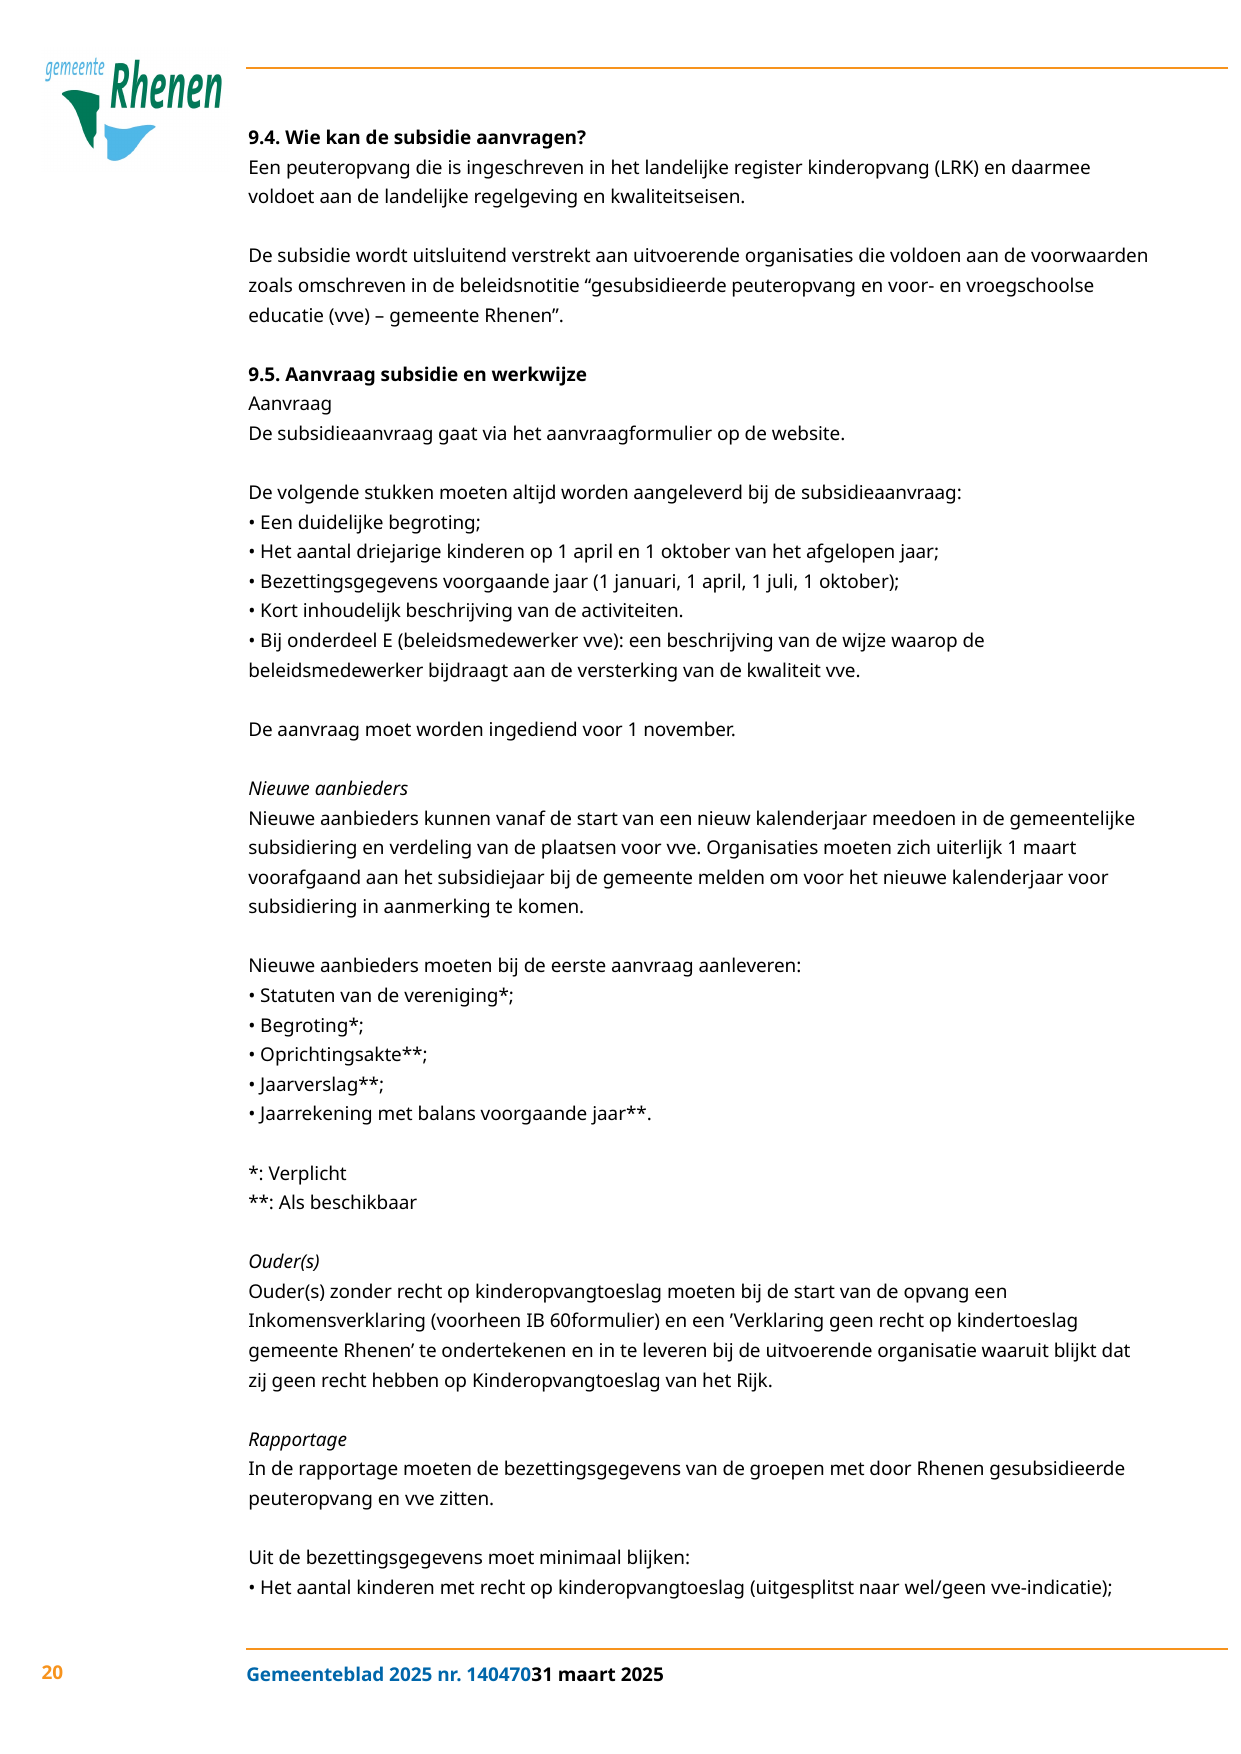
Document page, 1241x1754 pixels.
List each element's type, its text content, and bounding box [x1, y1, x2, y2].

text De aanvraag moet worden ingediend voor 1 november. [248, 716, 1152, 742]
text • Bezettingsgegevens voorgaande jaar (1 januari, 1 april, 1 juli, 1 oktober); [248, 568, 1152, 594]
text Nieuwe aanbieders moeten bij de eerste aanvraag aanleveren: [248, 953, 1152, 978]
text • Oprichtingsakte**; [248, 1041, 1152, 1067]
text • Jaarverslag**; [248, 1071, 1152, 1097]
text • Bij onderdeel E (beleidsmedewerker vve): een beschrijving van de wijze waarop de beleidsmedewerker bijdraagt aan de versterking van de kwaliteit vve. [248, 627, 1152, 683]
text Nieuwe aanbieders [248, 775, 1152, 801]
text Aanvraag [248, 391, 1152, 416]
text De volgende stukken moeten altijd worden aangeleverd bij de subsidieaanvraag: [248, 479, 1152, 505]
text • Kort inhoudelijk beschrijving van de activiteiten. [248, 598, 1152, 623]
text 9.5. Aanvraag subsidie en werkwijze [248, 361, 1152, 387]
text **: Als beschikbaar [248, 1189, 1152, 1215]
text In de rapportage moeten de bezettingsgegevens van de groepen met door Rhenen gesubsidieerde peuteropvang en vve zitten. [248, 1456, 1152, 1511]
text • Jaarrekening met balans voorgaande jaar**. [248, 1101, 1152, 1126]
text • Het aantal kinderen met recht op kinderopvangtoeslag (uitgesplitst naar wel/geen vve-indicatie); [248, 1574, 1152, 1600]
text *: Verplicht [248, 1160, 1152, 1186]
text De subsidie wordt uitsluitend verstrekt aan uitvoerende organisaties die voldoen aan de voorwaarden zoals omschreven in de beleidsnotitie “gesubsidieerde peuteropvang en voor- en vroegschoolse educatie (vve) – gemeente Rhenen”. [248, 243, 1152, 328]
text Rapportage [248, 1426, 1152, 1452]
text Ouder(s) [248, 1248, 1152, 1274]
text Ouder(s) zonder recht op kinderopvangtoeslag moeten bij de start van de opvang een Inkomensverklaring (voorheen IB 60formulier) en een ’Verklaring geen recht op kindertoeslag gemeente Rhenen’ te ondertekenen en in te leveren bij de uitvoerende organisatie waaruit blijkt dat zij geen recht hebben op Kinderopvangtoeslag van het Rijk. [248, 1278, 1152, 1393]
text Nieuwe aanbieders kunnen vanaf de start van een nieuw kalenderjaar meedoen in de gemeentelijke subsidiering en verdeling van de plaatsen voor vve. Organisaties moeten zich uiterlijk 1 maart voorafgaand aan het subsidiejaar bij de gemeente melden om voor het nieuwe kalenderjaar voor subsidiering in aanmerking te komen. [248, 805, 1152, 919]
text • Een duidelijke begroting; [248, 509, 1152, 535]
text Een peuteropvang die is ingeschreven in het landelijke register kinderopvang (LRK) en daarmee voldoet aan de landelijke regelgeving en kwaliteitseisen. [248, 154, 1152, 209]
text • Het aantal driejarige kinderen op 1 april en 1 oktober van het afgelopen jaar; [248, 538, 1152, 564]
text De subsidieaanvraag gaat via het aanvraagformulier op de website. [248, 420, 1152, 446]
text 9.4. Wie kan de subsidie aanvragen? [248, 124, 1152, 150]
text • Begroting*; [248, 1012, 1152, 1038]
text Uit de bezettingsgegevens moet minimaal blijken: [248, 1544, 1152, 1570]
picture [41, 47, 231, 172]
text • Statuten van de vereniging*; [248, 982, 1152, 1008]
